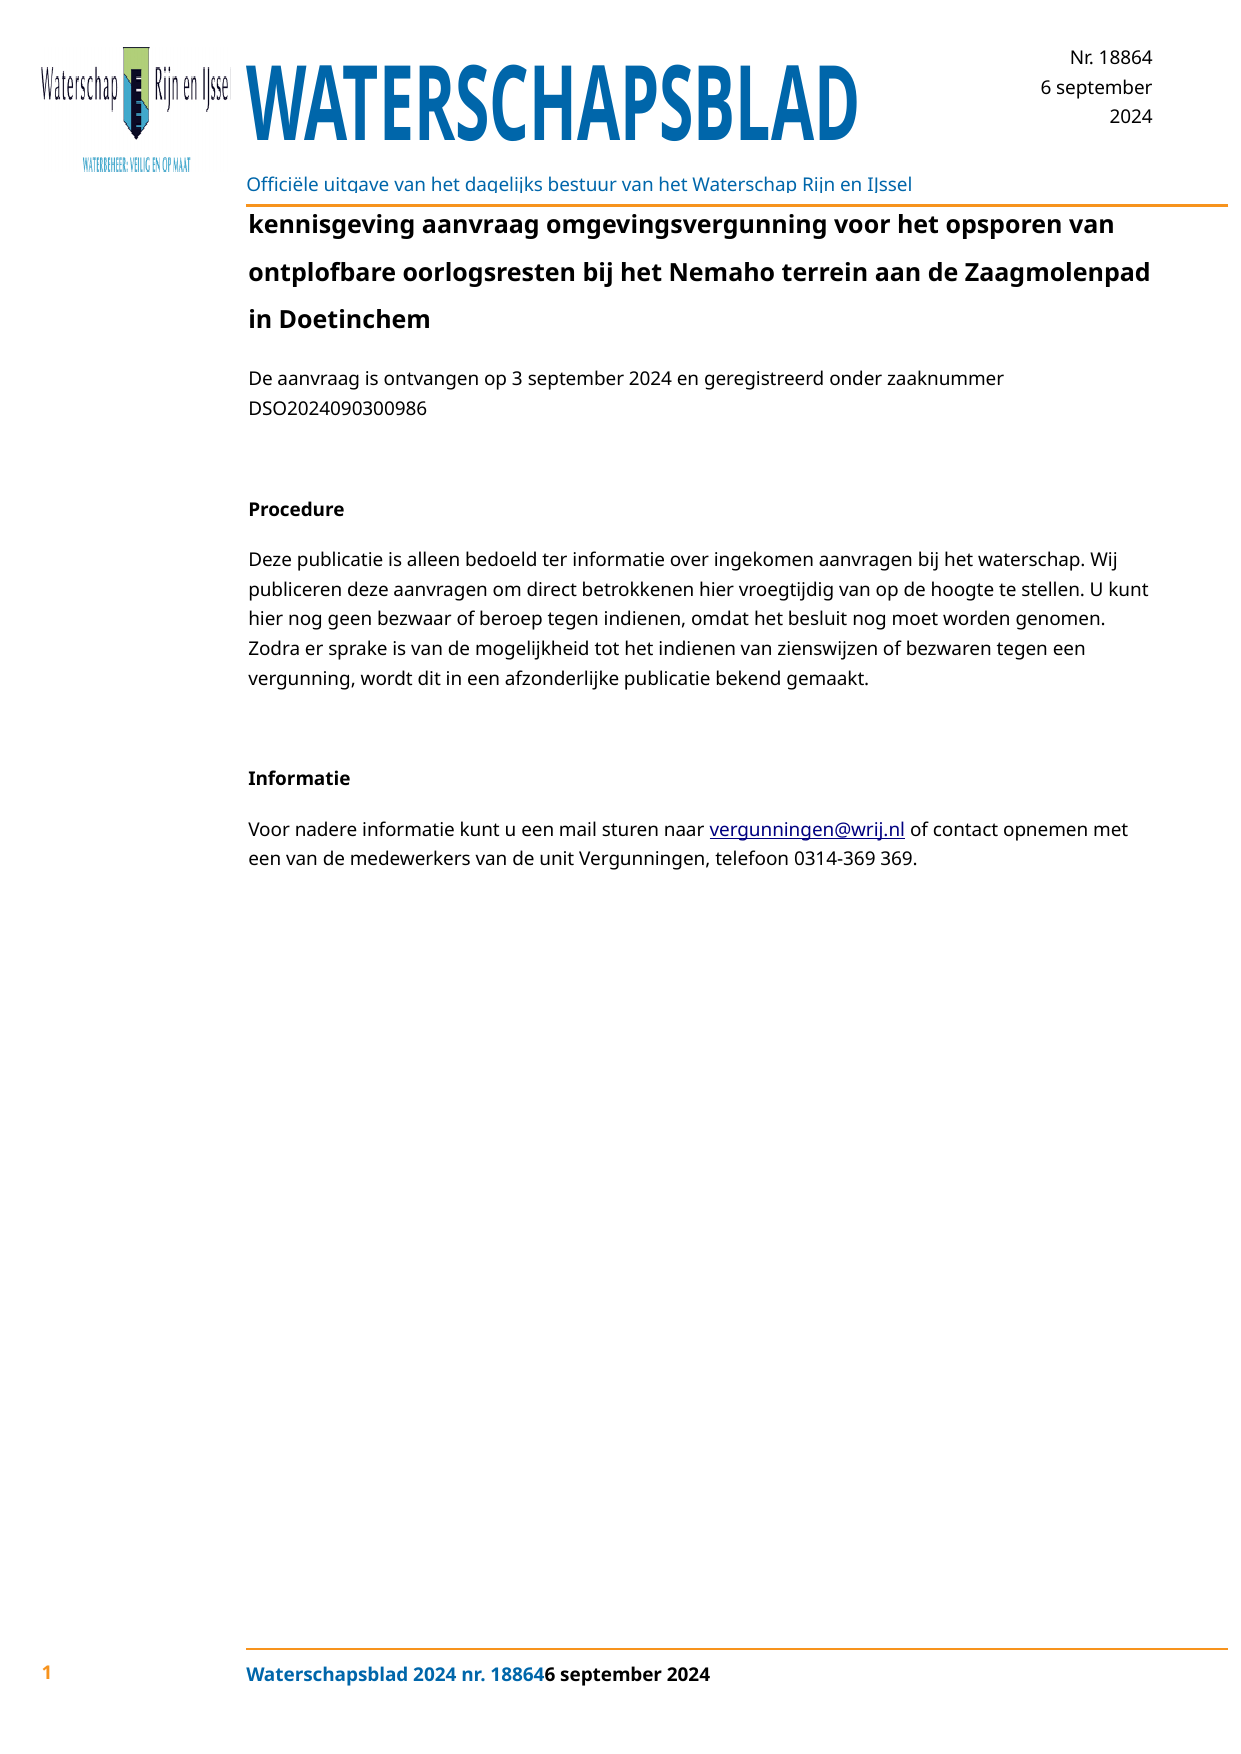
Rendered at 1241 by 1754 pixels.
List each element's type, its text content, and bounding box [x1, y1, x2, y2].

text Voor nadere informatie kunt u een mail sturen naar vergunningen@wrij.nl of contact opnemen met een van de medewerkers van de unit Vergunningen, telefoon 0314-369 369. [248, 816, 1152, 871]
text Procedure [248, 496, 1152, 522]
text Deze publicatie is alleen bedoeld ter informatie over ingekomen aanvragen bij het waterschap. Wij publiceren deze aanvragen om direct betrokkenen hier vroegtijdig van op de hoogte te stellen. U kunt hier nog geen bezwaar of beroep tegen indienen, omdat het besluit nog moet worden genomen. Zodra er sprake is van de mogelijkheid tot het indienen van zienswijzen of bezwaren tegen een vergunning, wordt dit in een afzonderlijke publicatie bekend gemaakt. [248, 546, 1152, 690]
text De aanvraag is ontvangen op 3 september 2024 en geregistreerd onder zaaknummer DSO2024090300986 [248, 366, 1152, 421]
picture [41, 47, 231, 172]
text kennisgeving aanvraag omgevingsvergunning voor het opsporen van ontplofbare oorlogsresten bij het Nemaho terrein aan de Zaagmolenpad in Doetinchem [248, 207, 1152, 336]
text Informatie [248, 766, 1152, 791]
